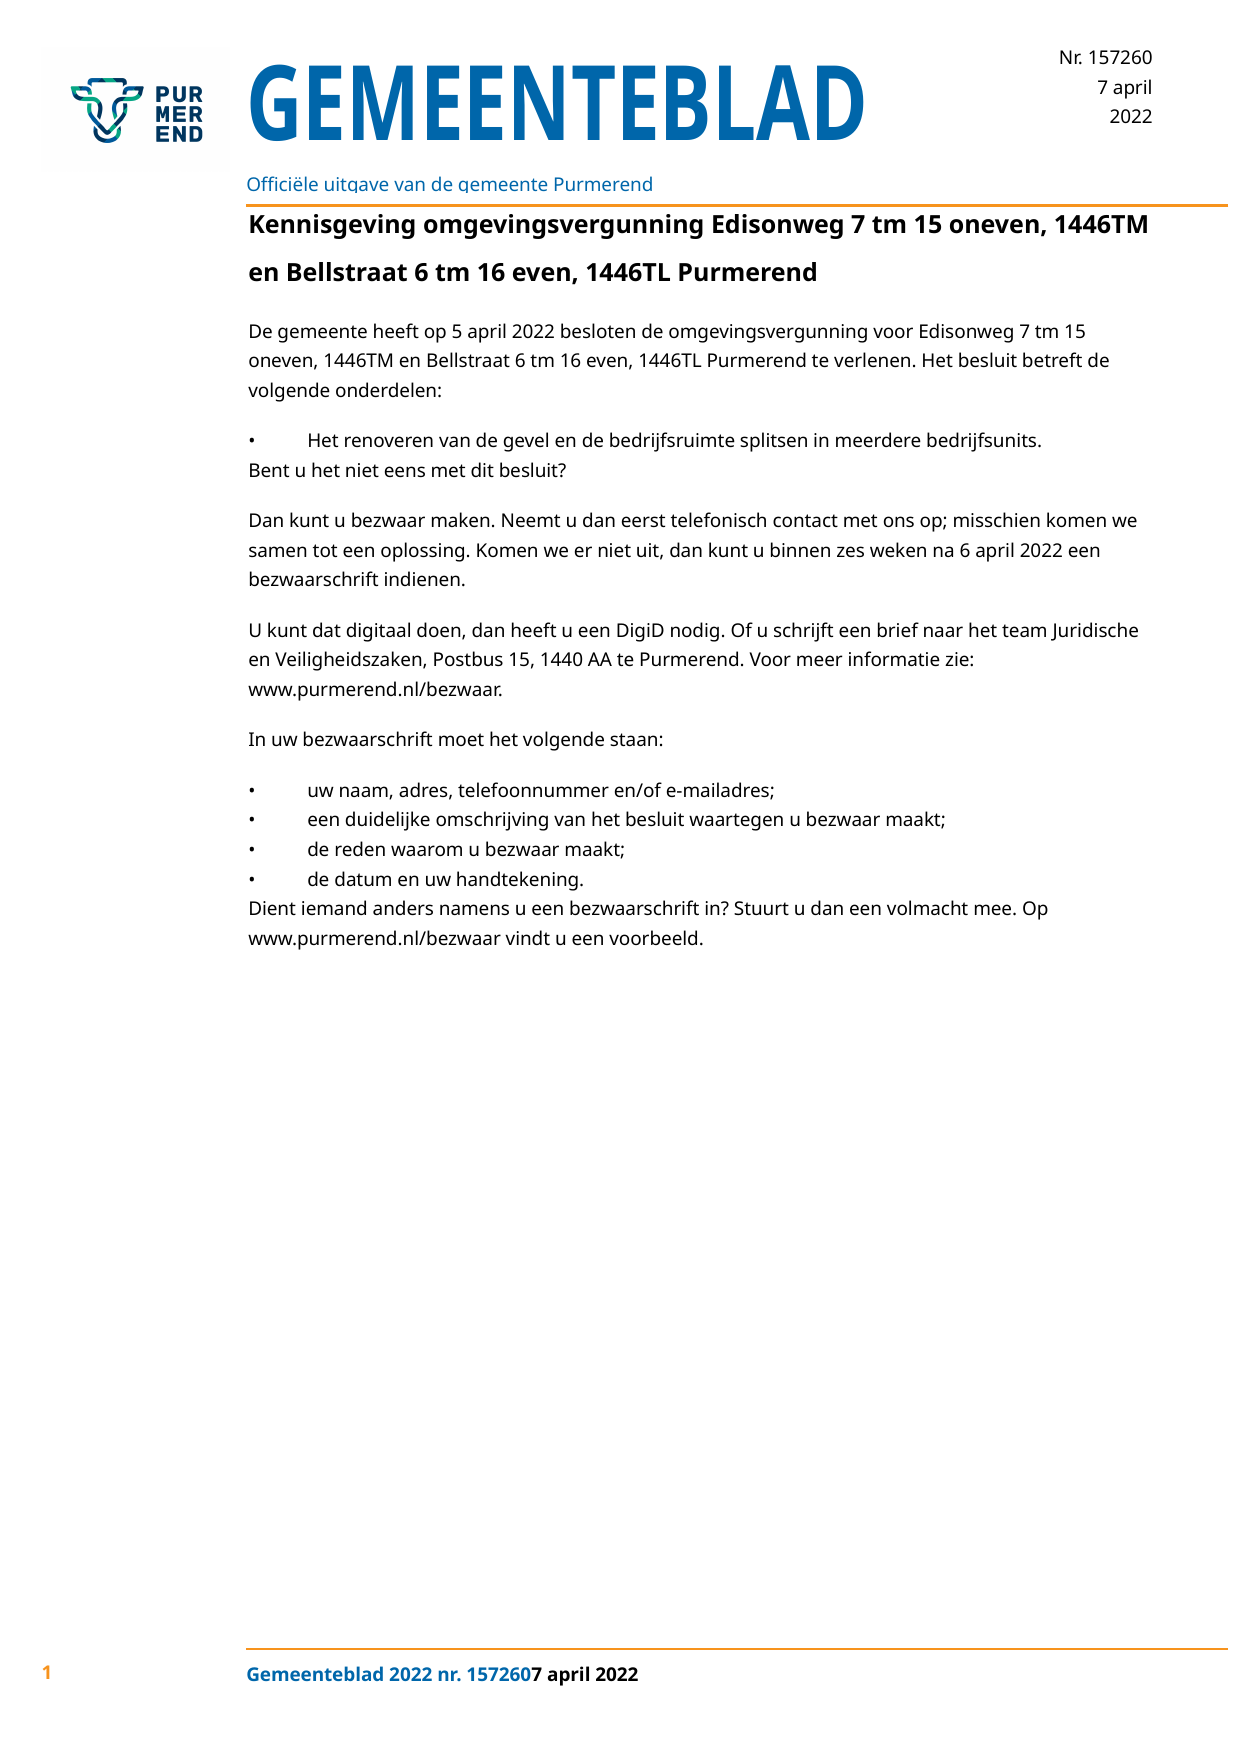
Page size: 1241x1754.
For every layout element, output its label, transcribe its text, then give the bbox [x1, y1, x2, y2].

text De gemeente heeft op 5 april 2022 besloten de omgevingsvergunning voor Edisonweg 7 tm 15 oneven, 1446TM en Bellstraat 6 tm 16 even, 1446TL Purmerend te verlenen. Het besluit betreft de volgende onderdelen: [248, 318, 1152, 403]
list een duidelijke omschrijving van het besluit waartegen u bezwaar maakt; [248, 807, 1152, 832]
list de reden waarom u bezwaar maakt; [248, 836, 1152, 862]
text Bent u het niet eens met dit besluit? [248, 457, 1152, 483]
list Het renoveren van de gevel en de bedrijfsruimte splitsen in meerdere bedrijfsunits. [248, 427, 1152, 453]
text Dient iemand anders namens u een bezwaarschrift in? Stuurt u dan een volmacht mee. Op www.purmerend.nl/bezwaar vindt u een voorbeeld. [248, 895, 1152, 951]
picture [41, 47, 231, 172]
text Kennisgeving omgevingsvergunning Edisonweg 7 tm 15 oneven, 1446TM en Bellstraat 6 tm 16 even, 1446TL Purmerend [248, 207, 1152, 288]
text Dan kunt u bezwaar maken. Neemt u dan eerst telefonisch contact met ons op; misschien komen we samen tot een oplossing. Komen we er niet uit, dan kunt u binnen zes weken na 6 april 2022 een bezwaarschrift indienen. [248, 507, 1152, 592]
text U kunt dat digitaal doen, dan heeft u een DigiD nodig. Of u schrijft een brief naar het team Juridische en Veiligheidszaken, Postbus 15, 1440 AA te Purmerend. Voor meer informatie zie: www.purmerend.nl/bezwaar. [248, 617, 1152, 702]
text In uw bezwaarschrift moet het volgende staan: [248, 727, 1152, 752]
list uw naam, adres, telefoonnummer en/of e-mailadres; [248, 777, 1152, 803]
list de datum en uw handtekening. [248, 866, 1152, 892]
